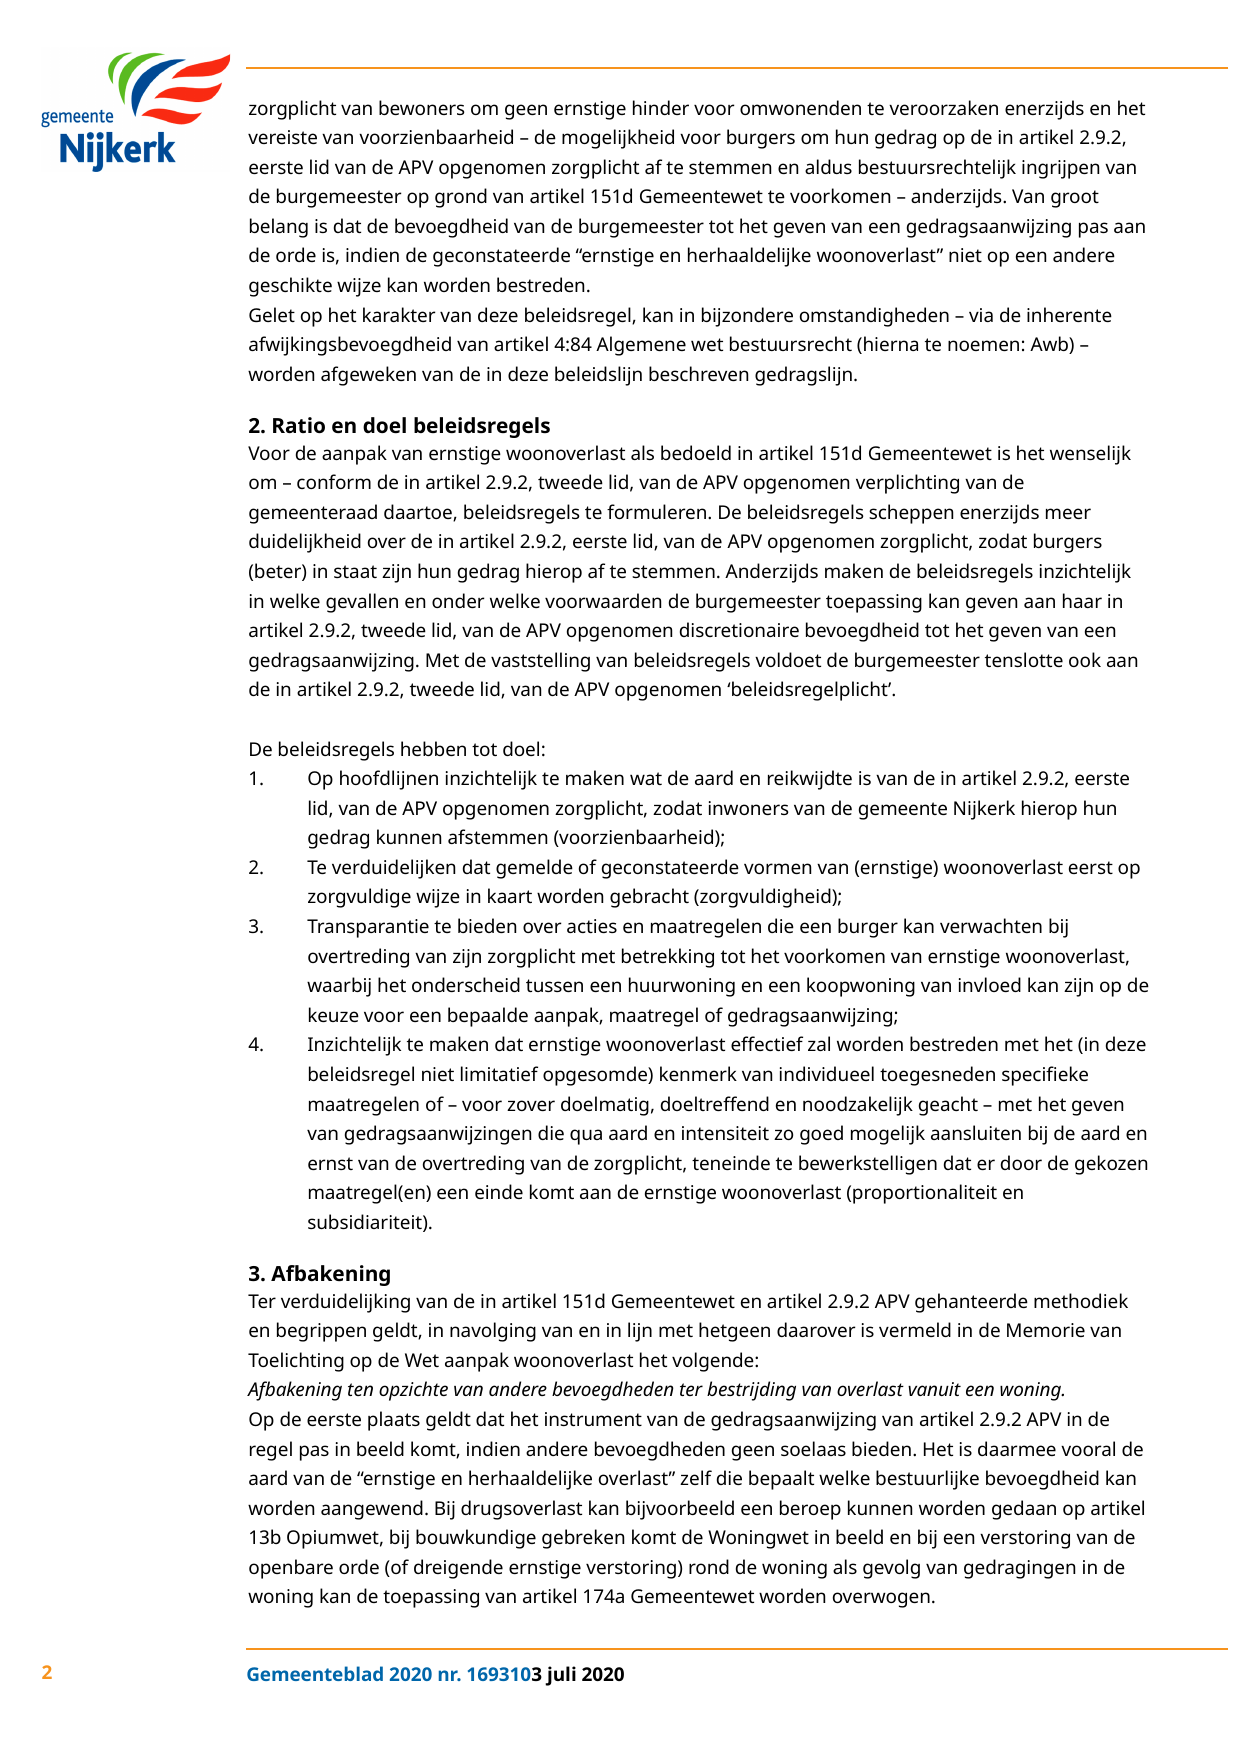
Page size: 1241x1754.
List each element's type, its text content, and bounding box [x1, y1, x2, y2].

text Gelet op het karakter van deze beleidsregel, kan in bijzondere omstandigheden – via de inherente afwijkingsbevoegdheid van artikel 4:84 Algemene wet bestuursrecht (hierna te noemen: Awb) – worden afgeweken van de in deze beleidslijn beschreven gedragslijn. [248, 302, 1152, 387]
text Voor de aanpak van ernstige woonoverlast als bedoeld in artikel 151d Gemeentewet is het wenselijk om – conform de in artikel 2.9.2, tweede lid, van de APV opgenomen verplichting van de gemeenteraad daartoe, beleidsregels te formuleren. De beleidsregels scheppen enerzijds meer duidelijkheid over de in artikel 2.9.2, eerste lid, van de APV opgenomen zorgplicht, zodat burgers (beter) in staat zijn hun gedrag hierop af te stemmen. Anderzijds maken de beleidsregels inzichtelijk in welke gevallen en onder welke voorwaarden de burgemeester toepassing kan geven aan haar in artikel 2.9.2, tweede lid, van de APV opgenomen discretionaire bevoegdheid tot het geven van een gedragsaanwijzing. Met de vaststelling van beleidsregels voldoet de burgemeester tenslotte ook aan de in artikel 2.9.2, tweede lid, van de APV opgenomen ‘beleidsregelplicht’. [248, 440, 1152, 702]
list Op hoofdlijnen inzichtelijk te maken wat de aard en reikwijdte is van de in artikel 2.9.2, eerste lid, van de APV opgenomen zorgplicht, zodat inwoners van de gemeente Nijkerk hierop hun gedrag kunnen afstemmen (voorzienbaarheid); [248, 765, 1152, 850]
text Op de eerste plaats geldt dat het instrument van de gedragsaanwijzing van artikel 2.9.2 APV in de regel pas in beeld komt, indien andere bevoegdheden geen soelaas bieden. Het is daarmee vooral de aard van de “ernstige en herhaaldelijke overlast” zelf die bepaalt welke bestuurlijke bevoegdheid kan worden aangewend. Bij drugsoverlast kan bijvoorbeeld een beroep kunnen worden gedaan op artikel 13b Opiumwet, bij bouwkundige gebreken komt de Woningwet in beeld en bij een verstoring van de openbare orde (of dreigende ernstige verstoring) rond de woning als gevolg van gedragingen in de woning kan de toepassing van artikel 174a Gemeentewet worden overwogen. [248, 1406, 1152, 1609]
list Inzichtelijk te maken dat ernstige woonoverlast effectief zal worden bestreden met het (in deze beleidsregel niet limitatief opgesomde) kenmerk van individueel toegesneden specifieke maatregelen of – voor zover doelmatig, doeltreffend en noodzakelijk geacht – met het geven van gedragsaanwijzingen die qua aard en intensiteit zo goed mogelijk aansluiten bij de aard en ernst van de overtreding van de zorgplicht, teneinde te bewerkstelligen dat er door de gekozen maatregel(en) een einde komt aan de ernstige woonoverlast (proportionaliteit en subsidiariteit). [248, 1032, 1152, 1235]
list Te verduidelijken dat gemelde of geconstateerde vormen van (ernstige) woonoverlast eerst op zorgvuldige wijze in kaart worden gebracht (zorgvuldigheid); [248, 854, 1152, 909]
list Transparantie te bieden over acties en maatregelen die een burger kan verwachten bij overtreding van zijn zorgplicht met betrekking tot het voorkomen van ernstige woonoverlast, waarbij het onderscheid tussen een huurwoning en een koopwoning van invloed kan zijn op de keuze voor een bepaalde aanpak, maatregel of gedragsaanwijzing; [248, 913, 1152, 1028]
text 3. Afbakening [248, 1259, 1152, 1288]
text 2. Ratio en doel beleidsregels [248, 411, 1152, 440]
text Afbakening ten opzichte van andere bevoegdheden ter bestrijding van overlast vanuit een woning. [248, 1377, 1152, 1402]
text Ter verduidelijking van de in artikel 151d Gemeentewet en artikel 2.9.2 APV gehanteerde methodiek en begrippen geldt, in navolging van en in lijn met hetgeen daarover is vermeld in de Memorie van Toelichting op de Wet aanpak woonoverlast het volgende: [248, 1288, 1152, 1373]
text zorgplicht van bewoners om geen ernstige hinder voor omwonenden te veroorzaken enerzijds en het vereiste van voorzienbaarheid – de mogelijkheid voor burgers om hun gedrag op de in artikel 2.9.2, eerste lid van de APV opgenomen zorgplicht af te stemmen en aldus bestuursrechtelijk ingrijpen van de burgemeester op grond van artikel 151d Gemeentewet te voorkomen – anderzijds. Van groot belang is dat de bevoegdheid van de burgemeester tot het geven van een gedragsaanwijzing pas aan de orde is, indien de geconstateerde “ernstige en herhaaldelijke woonoverlast” niet op een andere geschikte wijze kan worden bestreden. [248, 95, 1152, 298]
picture [41, 47, 231, 172]
text De beleidsregels hebben tot doel: [248, 736, 1152, 761]
